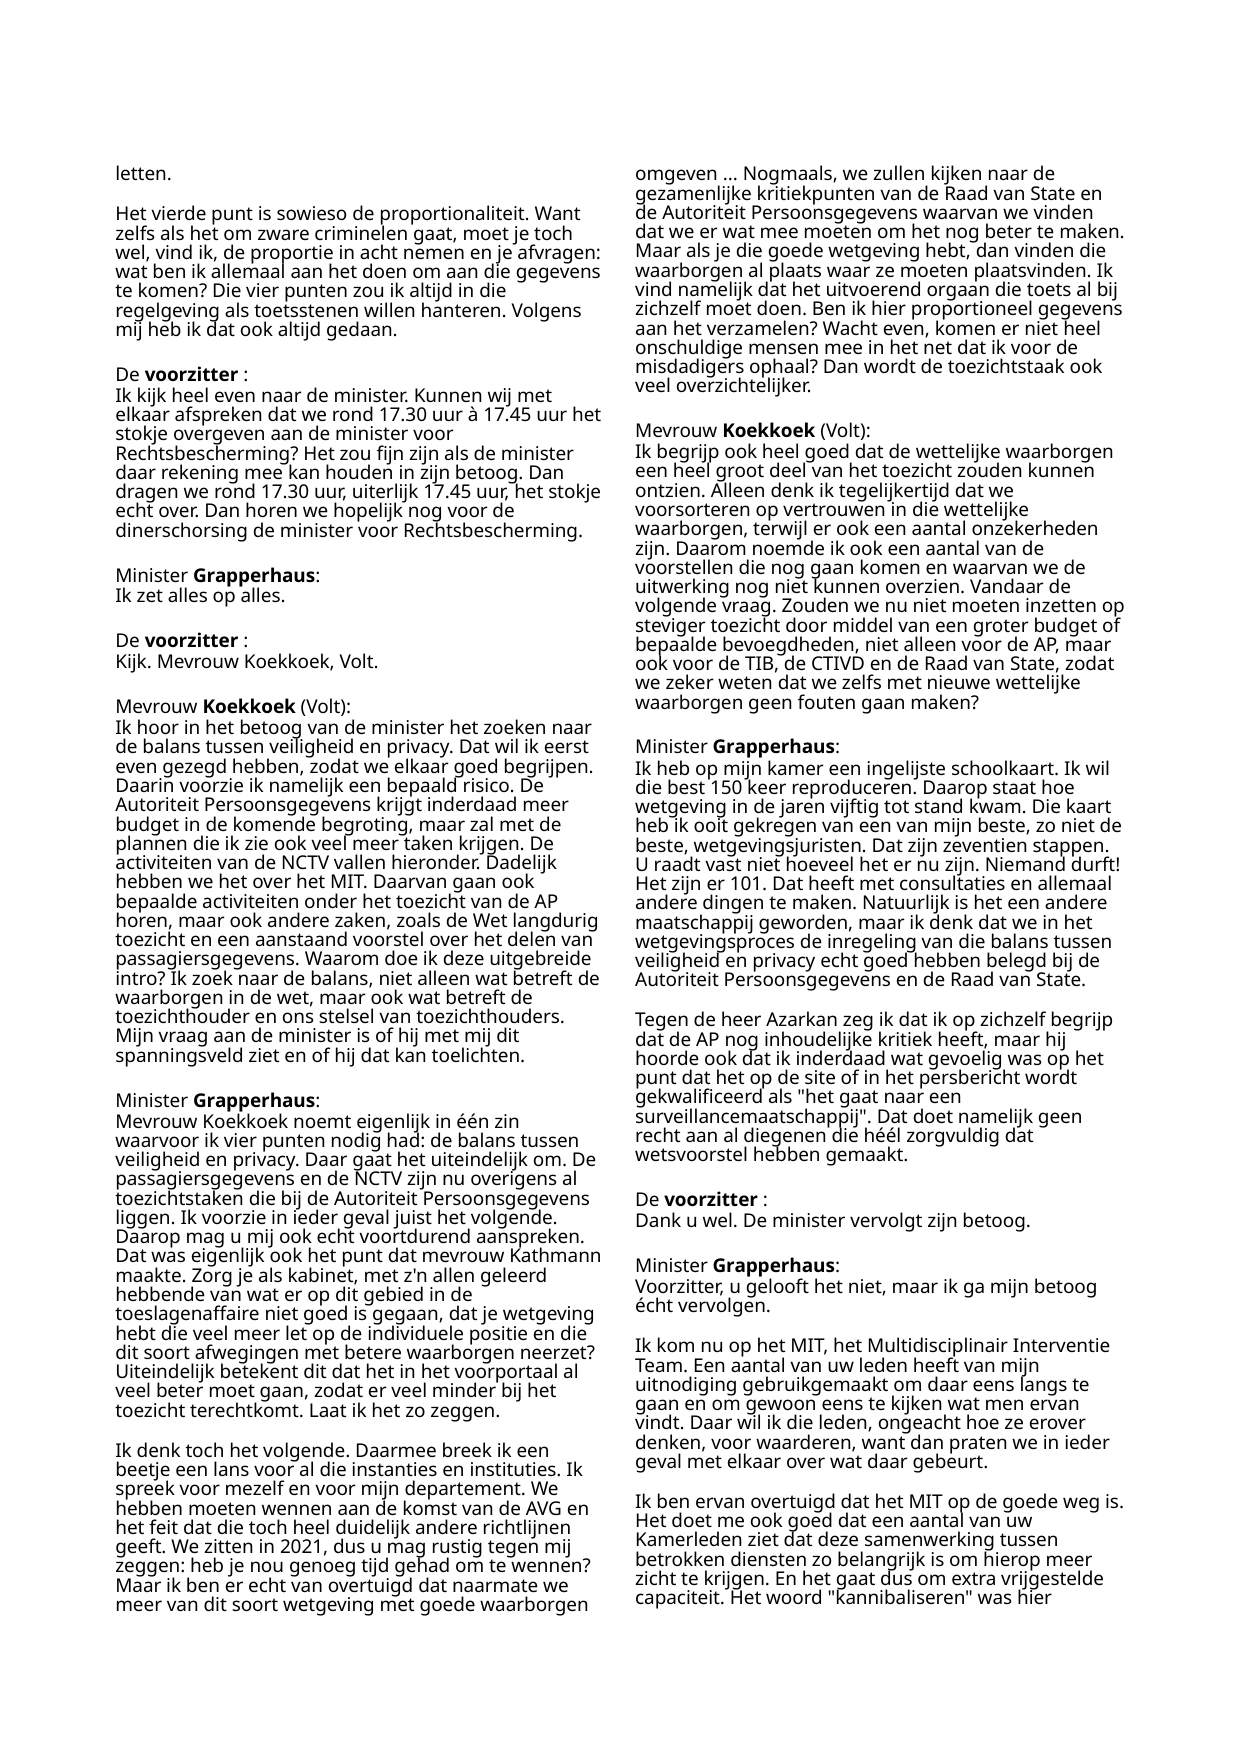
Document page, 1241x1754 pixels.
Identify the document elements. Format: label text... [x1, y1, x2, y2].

text Voorzitter, u gelooft het niet, maar ik ga mijn betoog écht vervolgen. [635, 1278, 1125, 1317]
text Het vierde punt is sowieso de proportionaliteit. Want zelfs als het om zware criminelen gaat, moet je toch wel, vind ik, de proportie in acht nemen en je afvragen: wat ben ik allemaal aan het doen om aan die gegevens te komen? Die vier punten zou ik altijd in die regelgeving als toetsstenen willen hanteren. Volgens mij heb ik dat ook altijd gedaan. [115, 205, 605, 340]
text Minister Grapperhaus: [635, 1252, 1125, 1278]
text Mevrouw Koekkoek noemt eigenlijk in één zin waarvoor ik vier punten nodig had: de balans tussen veiligheid en privacy. Daar gaat het uiteindelijk om. De passagiersgegevens en de NCTV zijn nu overigens al toezichtstaken die bij de Autoriteit Persoonsgegevens liggen. Ik voorzie in ieder geval juist het volgende. Daarop mag u mij ook echt voortdurend aanspreken. Dat was eigenlijk ook het punt dat mevrouw Kathmann maakte. Zorg je als kabinet, met z'n allen geleerd hebbende van wat er op dit gebied in de toeslagenaffaire niet goed is gegaan, dat je wetgeving hebt die veel meer let op de individuele positie en die dit soort afwegingen met betere waarborgen neerzet? Uiteindelijk betekent dit dat het in het voorportaal al veel beter moet gaan, zodat er veel minder bij het toezicht terechtkomt. Laat ik het zo zeggen. [115, 1113, 605, 1421]
text Ik zet alles op alles. [115, 587, 605, 607]
text Ik kom nu op het MIT, het Multidisciplinair Interventie Team. Een aantal van uw leden heeft van mijn uitnodiging gebruikgemaakt om daar eens langs te gaan en om gewoon eens te kijken wat men ervan vindt. Daar wil ik die leden, ongeacht hoe ze erover denken, voor waarderen, want dan praten we in ieder geval met elkaar over wat daar gebeurt. [635, 1337, 1125, 1472]
text Mevrouw Koekkoek (Volt): [115, 693, 605, 719]
text Mevrouw Koekkoek (Volt): [635, 417, 1125, 443]
text Ik denk toch het volgende. Daarmee breek ik een beetje een lans voor al die instanties en instituties. Ik spreek voor mezelf en voor mijn departement. We hebben moeten wennen aan de komst van de AVG en het feit dat die toch heel duidelijk andere richtlijnen geeft. We zitten in 2021, dus u mag rustig tegen mij zeggen: heb je nou genoeg tijd gehad om te wennen? Maar ik ben er echt van overtuigd dat naarmate we meer van dit soort wetgeving met goede waarborgen [115, 1442, 605, 1615]
text Ik hoor in het betoog van de minister het zoeken naar de balans tussen veiligheid en privacy. Dat wil ik eerst even gezegd hebben, zodat we elkaar goed begrijpen. Daarin voorzie ik namelijk een bepaald risico. De Autoriteit Persoonsgegevens krijgt inderdaad meer budget in de komende begroting, maar zal met de plannen die ik zie ook veel meer taken krijgen. De activiteiten van de NCTV vallen hieronder. Dadelijk hebben we het over het MIT. Daarvan gaan ook bepaalde activiteiten onder het toezicht van de AP horen, maar ook andere zaken, zoals de Wet langdurig toezicht en een aanstaand voorstel over het delen van passagiersgegevens. Waarom doe ik deze uitgebreide intro? Ik zoek naar de balans, niet alleen wat betreft de waarborgen in de wet, maar ook wat betreft de toezichthouder en ons stelsel van toezichthouders. Mijn vraag aan de minister is of hij met mij dit spanningsveld ziet en of hij dat kan toelichten. [115, 719, 605, 1066]
text Tegen de heer Azarkan zeg ik dat ik op zichzelf begrijp dat de AP nog inhoudelijke kritiek heeft, maar hij hoorde ook dat ik inderdaad wat gevoelig was op het punt dat het op de site of in het persbericht wordt gekwalificeerd als "het gaat naar een surveillancemaatschappij". Dat doet namelijk geen recht aan al diegenen die héél zorgvuldig dat wetsvoorstel hebben gemaakt. [635, 1011, 1125, 1166]
text letten. [115, 165, 605, 184]
text De voorzitter : [115, 361, 605, 387]
text omgeven ... Nogmaals, we zullen kijken naar de gezamenlijke kritiekpunten van de Raad van State en de Autoriteit Persoonsgegevens waarvan we vinden dat we er wat mee moeten om het nog beter te maken. Maar als je die goede wetgeving hebt, dan vinden die waarborgen al plaats waar ze moeten plaatsvinden. Ik vind namelijk dat het uitvoerend orgaan die toets al bij zichzelf moet doen. Ben ik hier proportioneel gegevens aan het verzamelen? Wacht even, komen er niet heel onschuldige mensen mee in het net dat ik voor de misdadigers ophaal? Dan wordt de toezichtstaak ook veel overzichtelijker. [635, 165, 1125, 397]
text De voorzitter : [635, 1186, 1125, 1212]
text Ik heb op mijn kamer een ingelijste schoolkaart. Ik wil die best 150 keer reproduceren. Daarop staat hoe wetgeving in de jaren vijftig tot stand kwam. Die kaart heb ik ooit gekregen van een van mijn beste, zo niet de beste, wetgevingsjuristen. Dat zijn zeventien stappen. U raadt vast niet hoeveel het er nu zijn. Niemand durft! Het zijn er 101. Dat heeft met consultaties en allemaal andere dingen te maken. Natuurlijk is het een andere maatschappij geworden, maar ik denk dat we in het wetgevingsproces de inregeling van die balans tussen veiligheid en privacy echt goed hebben belegd bij de Autoriteit Persoonsgegevens en de Raad van State. [635, 759, 1125, 991]
text Minister Grapperhaus: [115, 562, 605, 587]
text Ik ben ervan overtuigd dat het MIT op de goede weg is. Het doet me ook goed dat een aantal van uw Kamerleden ziet dat deze samenwerking tussen betrokken diensten zo belangrijk is om hierop meer zicht te krijgen. En het gaat dus om extra vrijgestelde capaciteit. Het woord "kannibaliseren" was hier [635, 1493, 1125, 1608]
text Minister Grapperhaus: [115, 1087, 605, 1113]
text Kijk. Mevrouw Koekkoek, Volt. [115, 653, 605, 673]
text Ik kijk heel even naar de minister. Kunnen wij met elkaar afspreken dat we rond 17.30 uur à 17.45 uur het stokje overgeven aan de minister voor Rechtsbescherming? Het zou fijn zijn als de minister daar rekening mee kan houden in zijn betoog. Dan dragen we rond 17.30 uur, uiterlijk 17.45 uur, het stokje echt over. Dan horen we hopelijk nog voor de dinerschorsing de minister voor Rechtsbescherming. [115, 387, 605, 541]
text Dank u wel. De minister vervolgt zijn betoog. [635, 1212, 1125, 1231]
text Minister Grapperhaus: [635, 734, 1125, 759]
text Ik begrijp ook heel goed dat de wettelijke waarborgen een heel groot deel van het toezicht zouden kunnen ontzien. Alleen denk ik tegelijkertijd dat we voorsorteren op vertrouwen in die wettelijke waarborgen, terwijl er ook een aantal onzekerheden zijn. Daarom noemde ik ook een aantal van de voorstellen die nog gaan komen en waarvan we de uitwerking nog niet kunnen overzien. Vandaar de volgende vraag. Zouden we nu niet moeten inzetten op steviger toezicht door middel van een groter budget of bepaalde bevoegdheden, niet alleen voor de AP, maar ook voor de TIB, de CTIVD en de Raad van State, zodat we zeker weten dat we zelfs met nieuwe wettelijke waarborgen geen fouten gaan maken? [635, 443, 1125, 713]
text De voorzitter : [115, 628, 605, 653]
